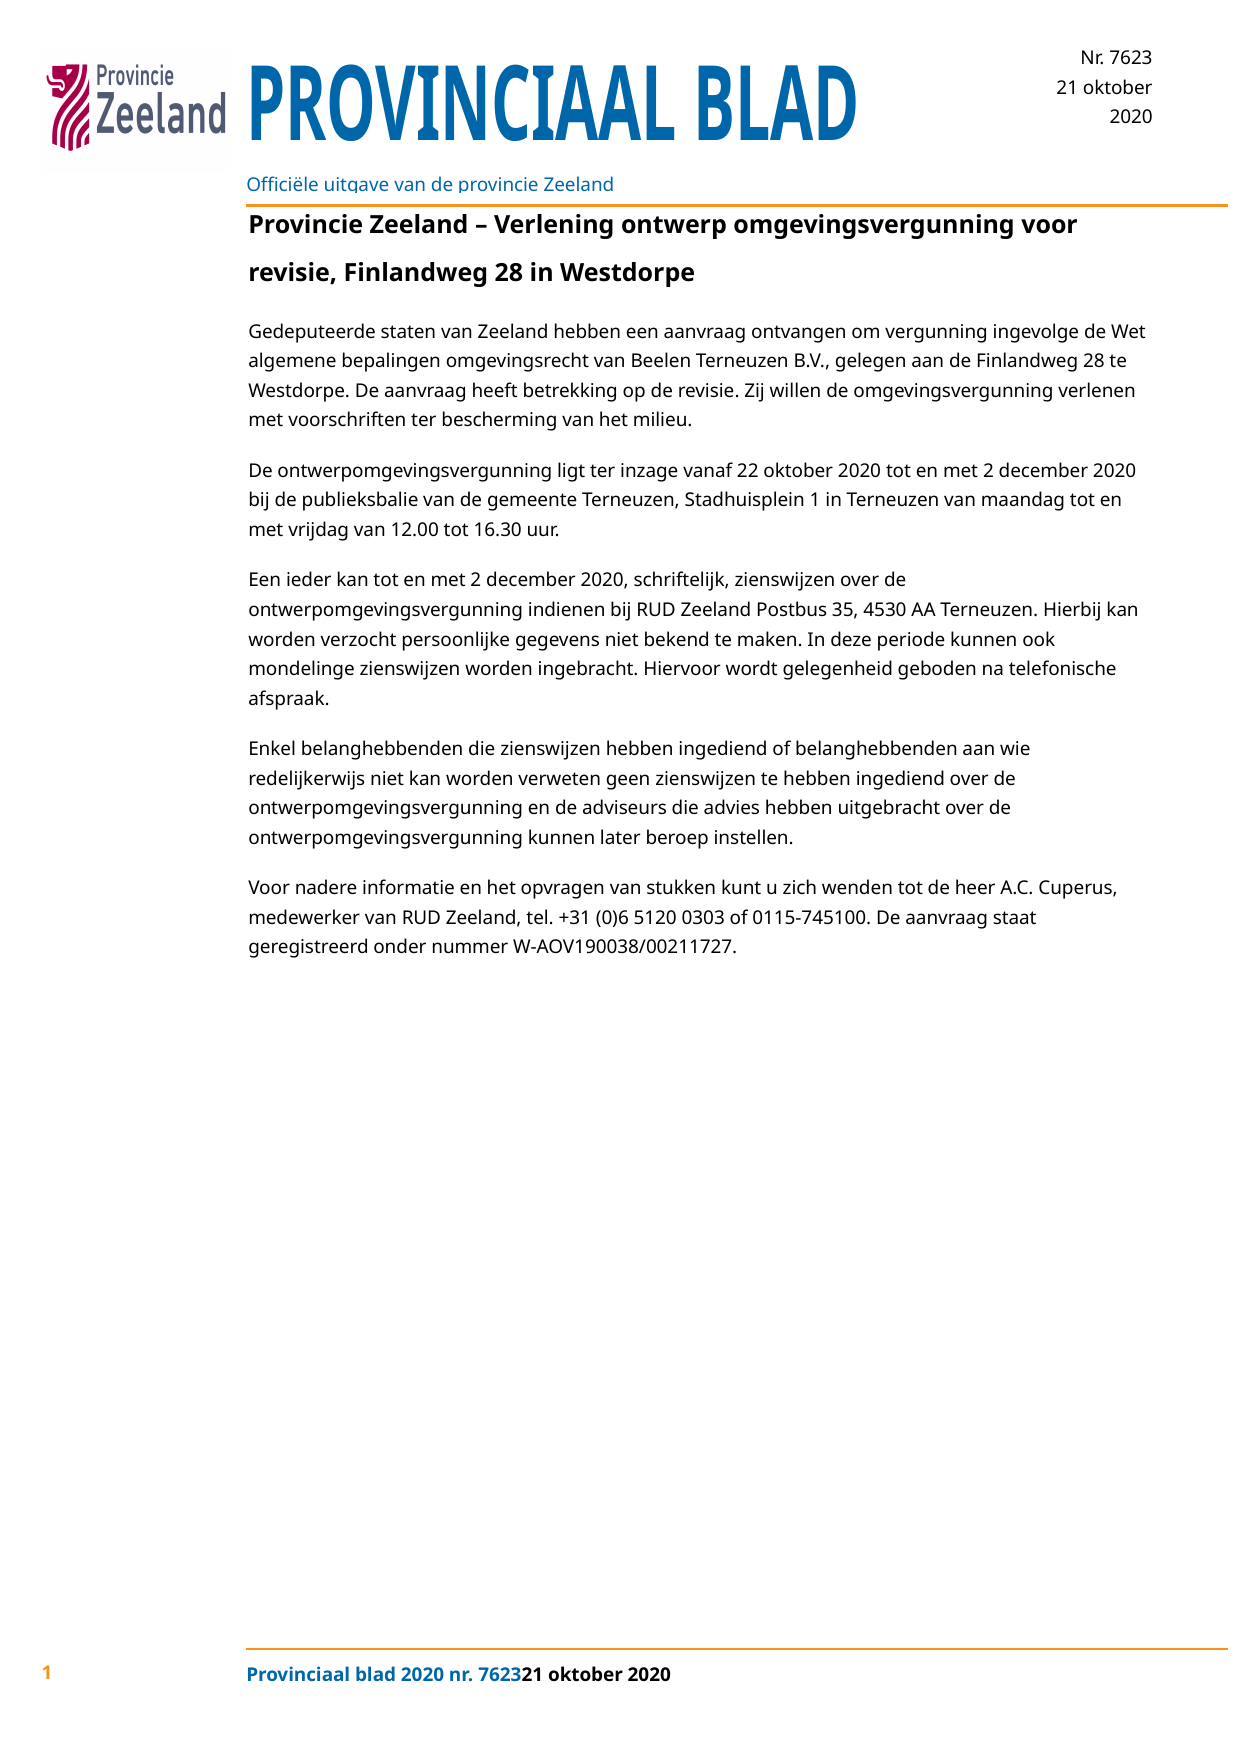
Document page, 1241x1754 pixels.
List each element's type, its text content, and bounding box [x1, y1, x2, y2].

text Enkel belanghebbenden die zienswijzen hebben ingediend of belanghebbenden aan wie redelijkerwijs niet kan worden verweten geen zienswijzen te hebben ingediend over de ontwerpomgevingsvergunning en de adviseurs die advies hebben uitgebracht over de ontwerpomgevingsvergunning kunnen later beroep instellen. [248, 735, 1152, 850]
text Voor nadere informatie en het opvragen van stukken kunt u zich wenden tot de heer A.C. Cuperus, medewerker van RUD Zeeland, tel. +31 (0)6 5120 0303 of 0115-745100. De aanvraag staat geregistreerd onder nummer W-AOV190038/00211727. [248, 874, 1152, 959]
text Een ieder kan tot en met 2 december 2020, schriftelijk, zienswijzen over de ontwerpomgevingsvergunning indienen bij RUD Zeeland Postbus 35, 4530 AA Terneuzen. Hierbij kan worden verzocht persoonlijke gegevens niet bekend te maken. In deze periode kunnen ook mondelinge zienswijzen worden ingebracht. Hiervoor wordt gelegenheid geboden na telefonische afspraak. [248, 567, 1152, 711]
text De ontwerpomgevingsvergunning ligt ter inzage vanaf 22 oktober 2020 tot en met 2 december 2020 bij de publieksbalie van de gemeente Terneuzen, Stadhuisplein 1 in Terneuzen van maandag tot en met vrijdag van 12.00 tot 16.30 uur. [248, 457, 1152, 542]
text Provincie Zeeland – Verlening ontwerp omgevingsvergunning voor revisie, Finlandweg 28 in Westdorpe [248, 207, 1152, 288]
picture [41, 47, 231, 172]
text Gedeputeerde staten van Zeeland hebben een aanvraag ontvangen om vergunning ingevolge de Wet algemene bepalingen omgevingsrecht van Beelen Terneuzen B.V., gelegen aan de Finlandweg 28 te Westdorpe. De aanvraag heeft betrekking op de revisie. Zij willen de omgevingsvergunning verlenen met voorschriften ter bescherming van het milieu. [248, 318, 1152, 432]
